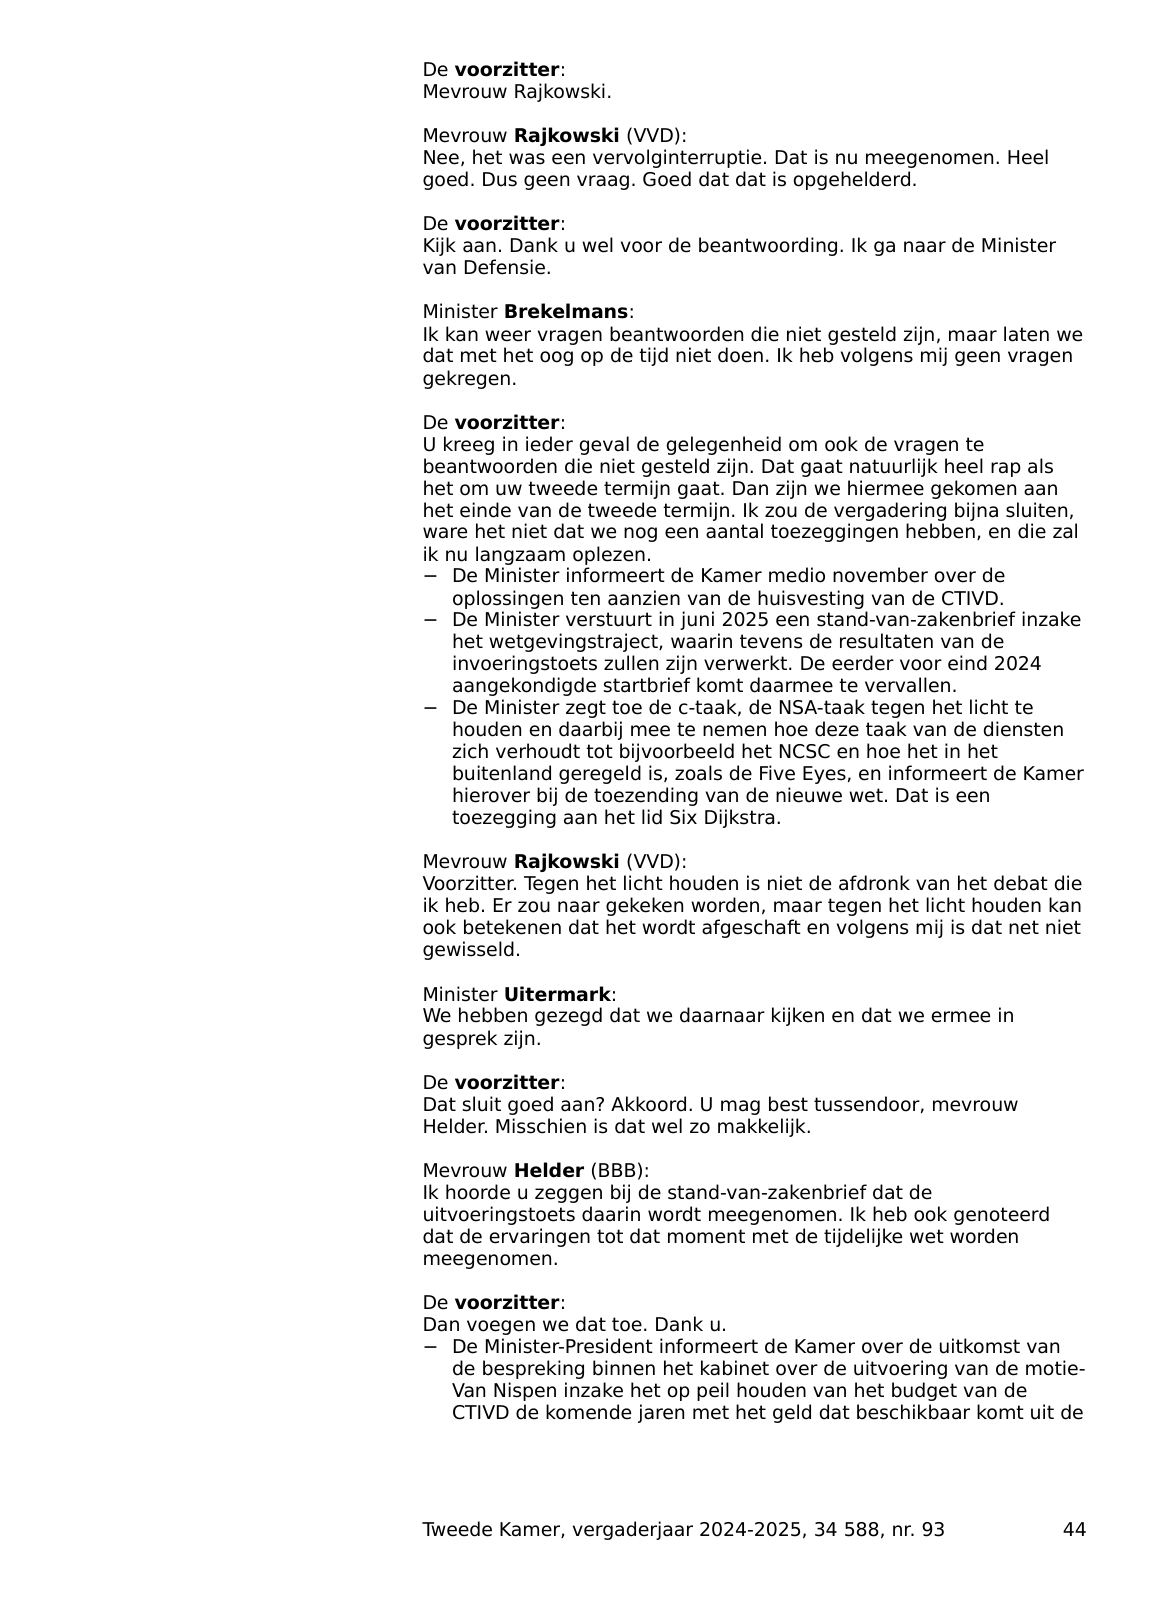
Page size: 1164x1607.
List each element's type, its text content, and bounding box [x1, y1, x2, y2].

text Ik kan weer vragen beantwoorden die niet gesteld zijn, maar laten we dat met het oog op de tijd niet doen. Ik heb volgens mij geen vragen gekregen. [422, 323, 1087, 389]
text U kreeg in ieder geval de gelegenheid om ook de vragen te beantwoorden die niet gesteld zijn. Dat gaat natuurlijk heel rap als het om uw tweede termijn gaat. Dan zijn we hiermee gekomen aan het einde van de tweede termijn. Ik zou de vergadering bijna sluiten, ware het niet dat we nog een aantal toezeggingen hebben, en die zal ik nu langzaam oplezen. [422, 433, 1087, 565]
text Dan voegen we dat toe. Dank u. [422, 1314, 1087, 1336]
text − De Minister zegt toe de c-taak, de NSA-taak tegen het licht te houden en daarbij mee te nemen hoe deze taak van de diensten zich verhoudt tot bijvoorbeeld het NCSC en hoe het in het buitenland geregeld is, zoals de Five Eyes, en informeert de Kamer hierover bij de toezending van de nieuwe wet. Dat is een toezegging aan het lid Six Dijkstra. [422, 697, 1087, 829]
text De voorzitter: [422, 1292, 1087, 1314]
text Kijk aan. Dank u wel voor de beantwoording. Ik ga naar de Minister van Defensie. [422, 235, 1087, 279]
text Mevrouw Rajkowski (VVD): [422, 851, 1087, 873]
text − De Minister verstuurt in juni 2025 een stand-van-zakenbrief inzake het wetgevingstraject, waarin tevens de resultaten van de invoeringstoets zullen zijn verwerkt. De eerder voor eind 2024 aangekondigde startbrief komt daarmee te vervallen. [422, 609, 1087, 697]
text De voorzitter: [422, 1072, 1087, 1093]
text Voorzitter. Tegen het licht houden is niet de afdronk van het debat die ik heb. Er zou naar gekeken worden, maar tegen het licht houden kan ook betekenen dat het wordt afgeschaft en volgens mij is dat net niet gewisseld. [422, 873, 1087, 961]
text Nee, het was een vervolginterruptie. Dat is nu meegenomen. Heel goed. Dus geen vraag. Goed dat dat is opgehelderd. [422, 147, 1087, 191]
text Dat sluit goed aan? Akkoord. U mag best tussendoor, mevrouw Helder. Misschien is dat wel zo makkelijk. [422, 1093, 1087, 1137]
text Minister Brekelmans: [422, 301, 1087, 323]
text Mevrouw Helder (BBB): [422, 1160, 1087, 1182]
text Minister Uitermark: [422, 983, 1087, 1005]
text De voorzitter: [422, 412, 1087, 433]
text − De Minister-President informeert de Kamer over de uitkomst van de bespreking binnen het kabinet over de uitvoering van de motie-Van Nispen inzake het op peil houden van het budget van de CTIVD de komende jaren met het geld dat beschikbaar komt uit de [422, 1336, 1087, 1424]
text We hebben gezegd dat we daarnaar kijken en dat we ermee in gesprek zijn. [422, 1005, 1087, 1049]
text Ik hoorde u zeggen bij de stand-van-zakenbrief dat de uitvoeringstoets daarin wordt meegenomen. Ik heb ook genoteerd dat de ervaringen tot dat moment met de tijdelijke wet worden meegenomen. [422, 1182, 1087, 1269]
text Mevrouw Rajkowski (VVD): [422, 125, 1087, 147]
text Mevrouw Rajkowski. [422, 81, 1087, 103]
text − De Minister informeert de Kamer medio november over de oplossingen ten aanzien van de huisvesting van de CTIVD. [422, 565, 1087, 609]
text De voorzitter: [422, 59, 1087, 81]
text De voorzitter: [422, 213, 1087, 235]
